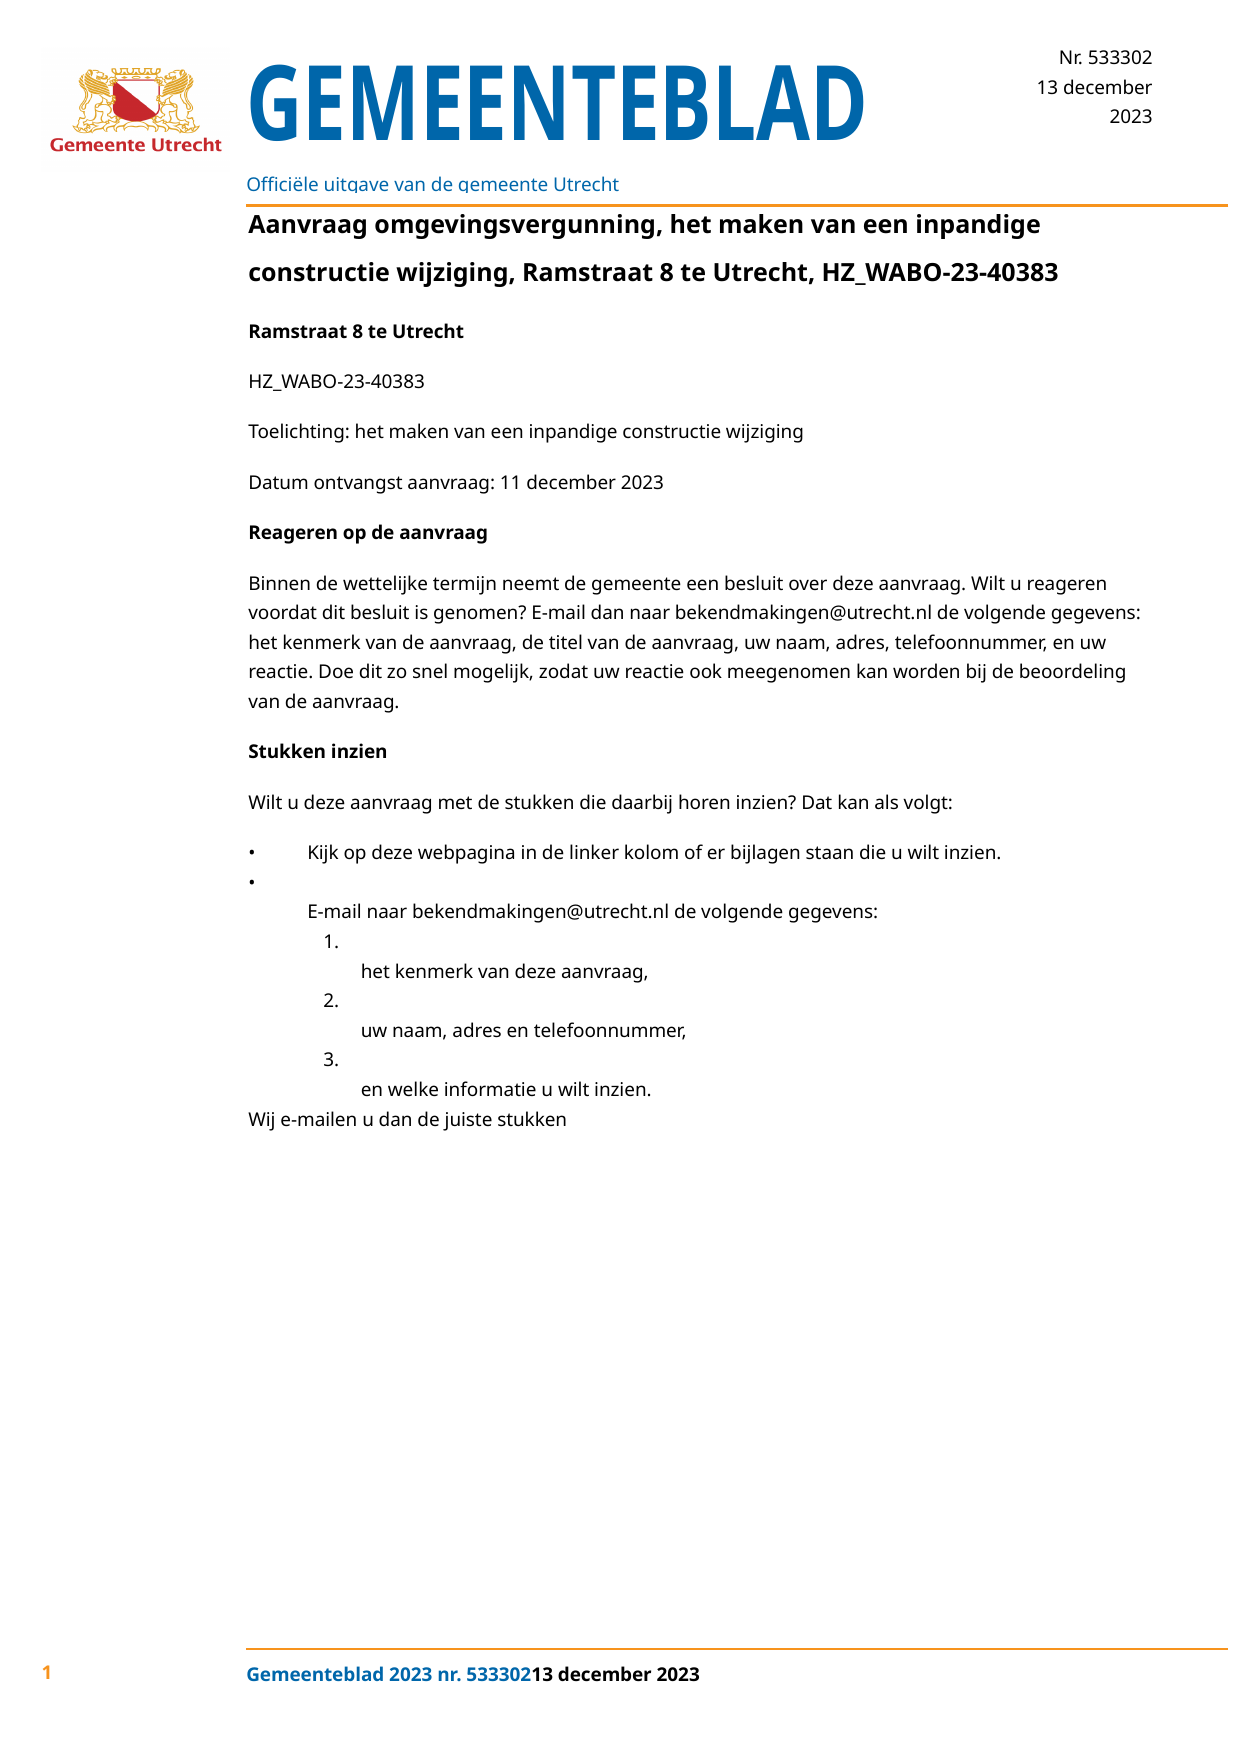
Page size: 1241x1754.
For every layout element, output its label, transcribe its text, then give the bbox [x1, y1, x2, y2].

text Reageren op de aanvraag [248, 519, 1152, 545]
text Wij e-mailen u dan de juiste stukken [248, 1106, 1152, 1132]
text Aanvraag omgevingsvergunning, het maken van een inpandige constructie wijziging, Ramstraat 8 te Utrecht, HZ_WABO-23-40383 [248, 207, 1152, 288]
text Toelichting: het maken van een inpandige constructie wijziging [248, 419, 1152, 444]
picture [41, 47, 231, 172]
text Wilt u deze aanvraag met de stukken die daarbij horen inzien? Dat kan als volgt: [248, 789, 1152, 815]
list E-mail naar bekendmakingen@utrecht.nl de volgende gegevens: [248, 899, 1152, 924]
text Datum ontvangst aanvraag: 11 december 2023 [248, 469, 1152, 495]
list het kenmerk van deze aanvraag, [323, 958, 1152, 984]
list en welke informatie u wilt inzien. [323, 1076, 1152, 1102]
text Binnen de wettelijke termijn neemt de gemeente een besluit over deze aanvraag. Wilt u reageren voordat dit besluit is genomen? E-mail dan naar bekendmakingen@utrecht.nl de volgende gegevens: het kenmerk van de aanvraag, de titel van de aanvraag, uw naam, adres, telefoonnummer, en uw reactie. Doe dit zo snel mogelijk, zodat uw reactie ook meegenomen kan worden bij de beoordeling van de aanvraag. [248, 570, 1152, 714]
text HZ_WABO-23-40383 [248, 368, 1152, 394]
text Ramstraat 8 te Utrecht [248, 318, 1152, 344]
list Kijk op deze webpagina in de linker kolom of er bijlagen staan die u wilt inzien. [248, 839, 1152, 865]
text Stukken inzien [248, 739, 1152, 764]
list uw naam, adres en telefoonnummer, [323, 1017, 1152, 1043]
